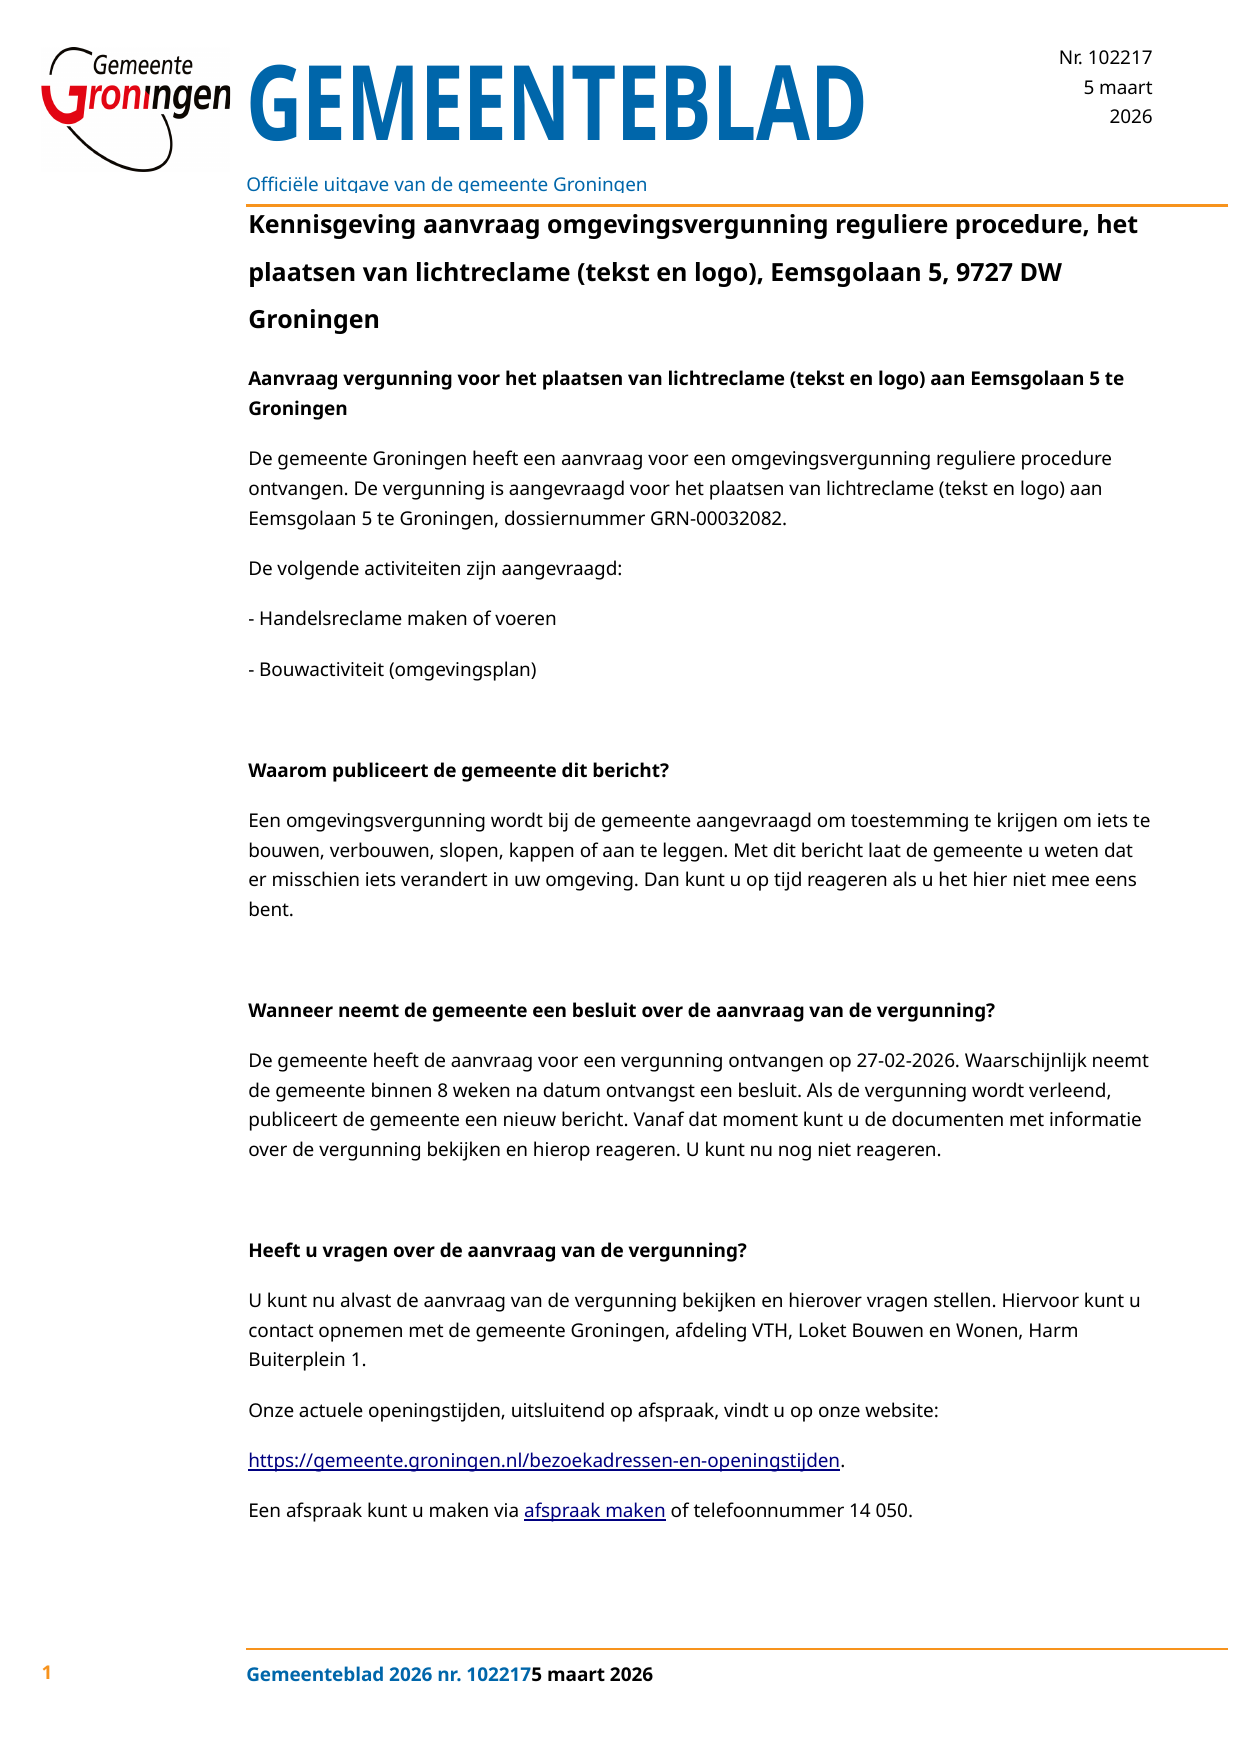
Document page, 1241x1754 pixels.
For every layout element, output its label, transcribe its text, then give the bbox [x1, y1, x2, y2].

text Waarom publiceert de gemeente dit bericht? [248, 757, 1152, 782]
text Wanneer neemt de gemeente een besluit over de aanvraag van de vergunning? [248, 997, 1152, 1022]
text Een omgevingsvergunning wordt bij de gemeente aangevraagd om toestemming te krijgen om iets te bouwen, verbouwen, slopen, kappen of aan te leggen. Met dit bericht laat de gemeente u weten dat er misschien iets verandert in uw omgeving. Dan kunt u op tijd reageren als u het hier niet mee eens bent. [248, 807, 1152, 922]
text U kunt nu alvast de aanvraag van de vergunning bekijken en hierover vragen stellen. Hiervoor kunt u contact opnemen met de gemeente Groningen, afdeling VTH, Loket Bouwen en Wonen, Harm Buiterplein 1. [248, 1287, 1152, 1372]
text De volgende activiteiten zijn aangevraagd: [248, 555, 1152, 581]
text Heeft u vragen over de aanvraag van de vergunning? [248, 1237, 1152, 1262]
text De gemeente Groningen heeft een aanvraag voor een omgevingsvergunning reguliere procedure ontvangen. De vergunning is aangevraagd voor het plaatsen van lichtreclame (tekst en logo) aan Eemsgolaan 5 te Groningen, dossiernummer GRN-00032082. [248, 446, 1152, 530]
text Een afspraak kunt u maken via afspraak maken of telefoonnummer 14 050. [248, 1498, 1152, 1523]
text - Bouwactiviteit (omgevingsplan) [248, 656, 1152, 682]
picture [41, 47, 231, 172]
text Kennisgeving aanvraag omgevingsvergunning reguliere procedure, het plaatsen van lichtreclame (tekst en logo), Eemsgolaan 5, 9727 DW Groningen [248, 207, 1152, 336]
text Onze actuele openingstijden, uitsluitend op afspraak, vindt u op onze website: [248, 1397, 1152, 1422]
text - Handelsreclame maken of voeren [248, 606, 1152, 631]
text De gemeente heeft de aanvraag voor een vergunning ontvangen op 27-02-2026. Waarschijnlijk neemt de gemeente binnen 8 weken na datum ontvangst een besluit. Als de vergunning wordt verleend, publiceert de gemeente een nieuw bericht. Vanaf dat moment kunt u de documenten met informatie over de vergunning bekijken en hierop reageren. U kunt nu nog niet reageren. [248, 1047, 1152, 1162]
text Aanvraag vergunning voor het plaatsen van lichtreclame (tekst en logo) aan Eemsgolaan 5 te Groningen [248, 366, 1152, 421]
text https://gemeente.groningen.nl/bezoekadressen-en-openingstijden. [248, 1447, 1152, 1473]
